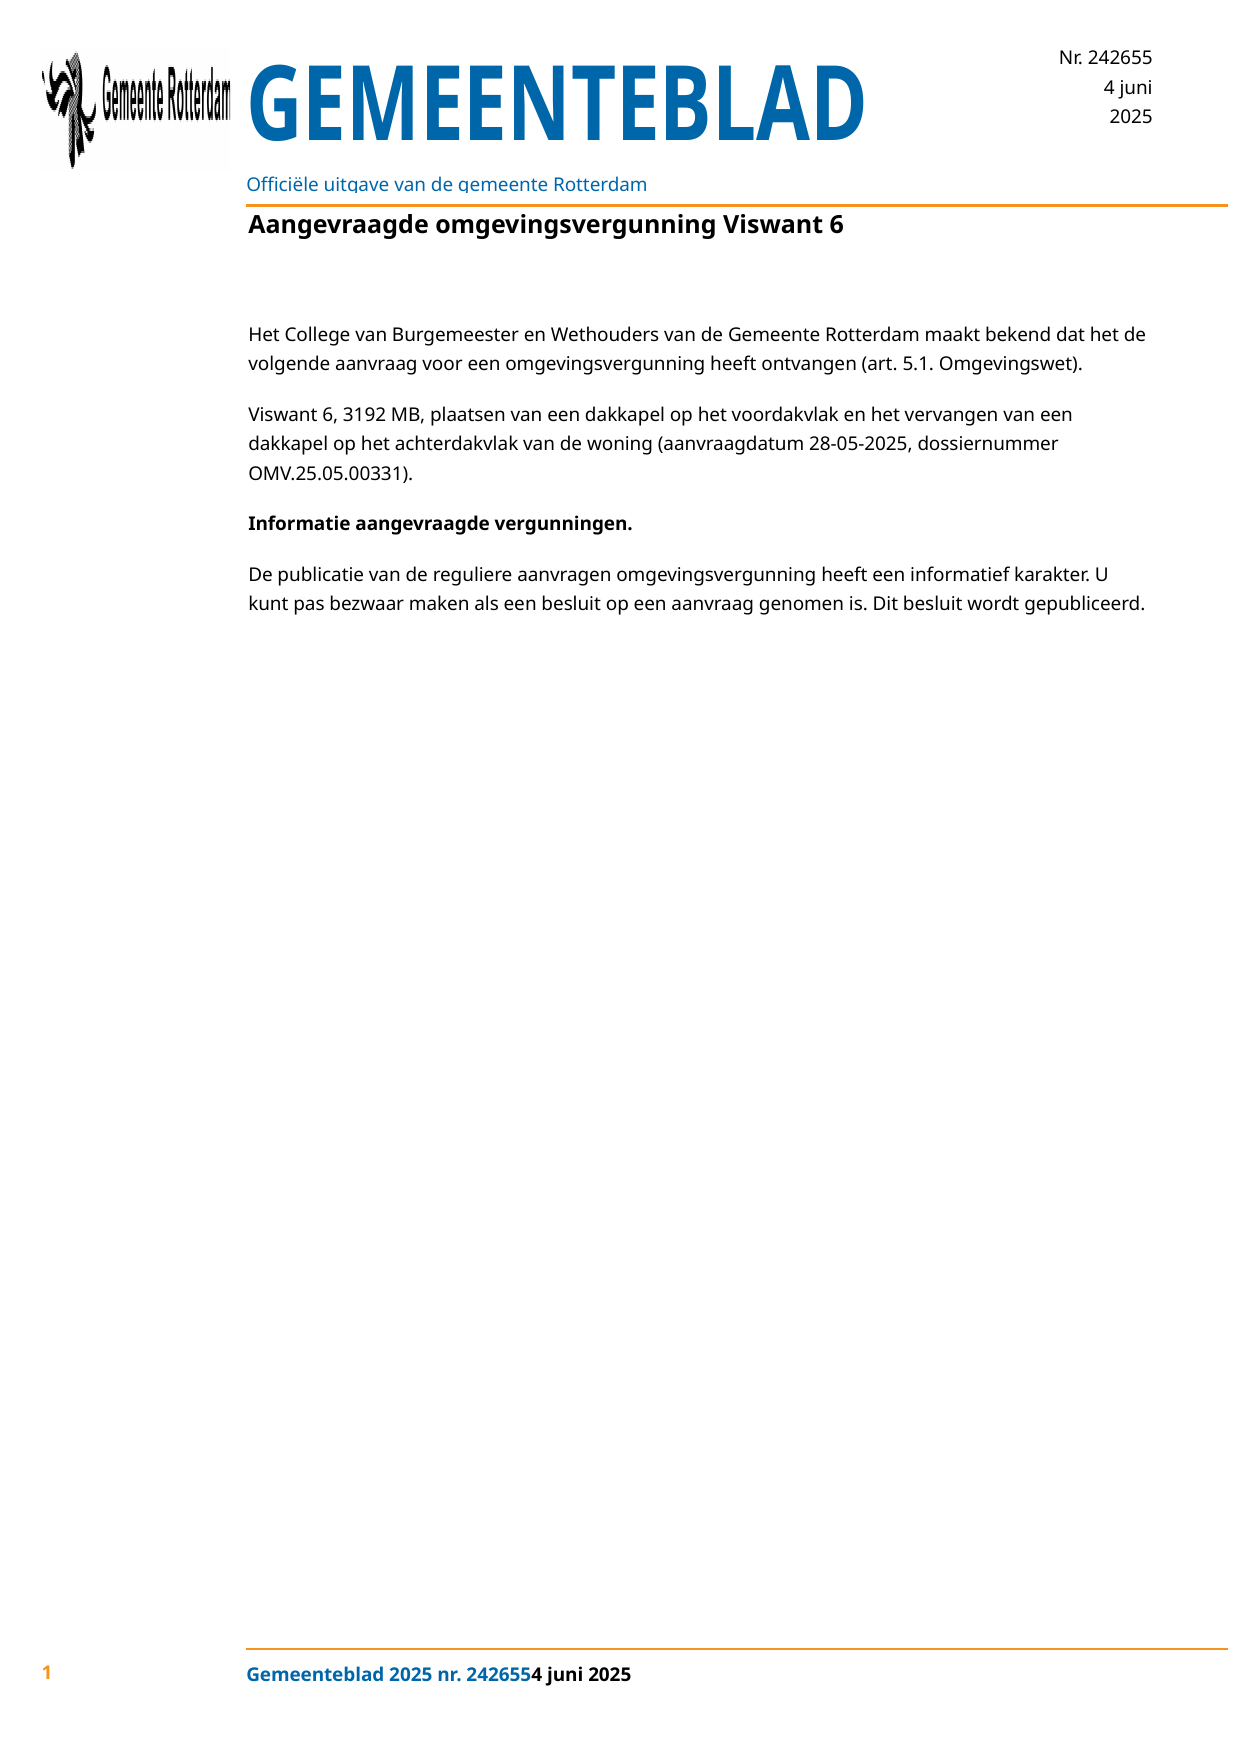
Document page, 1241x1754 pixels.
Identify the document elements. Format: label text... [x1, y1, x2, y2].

text Aangevraagde omgevingsvergunning Viswant 6 [248, 207, 1152, 241]
picture [41, 47, 231, 172]
text Informatie aangevraagde vergunningen. [248, 510, 1152, 536]
text De publicatie van de reguliere aanvragen omgevingsvergunning heeft een informatief karakter. U kunt pas bezwaar maken als een besluit op een aanvraag genomen is. Dit besluit wordt gepubliceerd. [248, 561, 1152, 616]
text Het College van Burgemeester en Wethouders van de Gemeente Rotterdam maakt bekend dat het de volgende aanvraag voor een omgevingsvergunning heeft ontvangen (art. 5.1. Omgevingswet). [248, 321, 1152, 376]
text Viswant 6, 3192 MB, plaatsen van een dakkapel op het voordakvlak en het vervangen van een dakkapel op het achterdakvlak van de woning (aanvraagdatum 28-05-2025, dossiernummer OMV.25.05.00331). [248, 401, 1152, 486]
